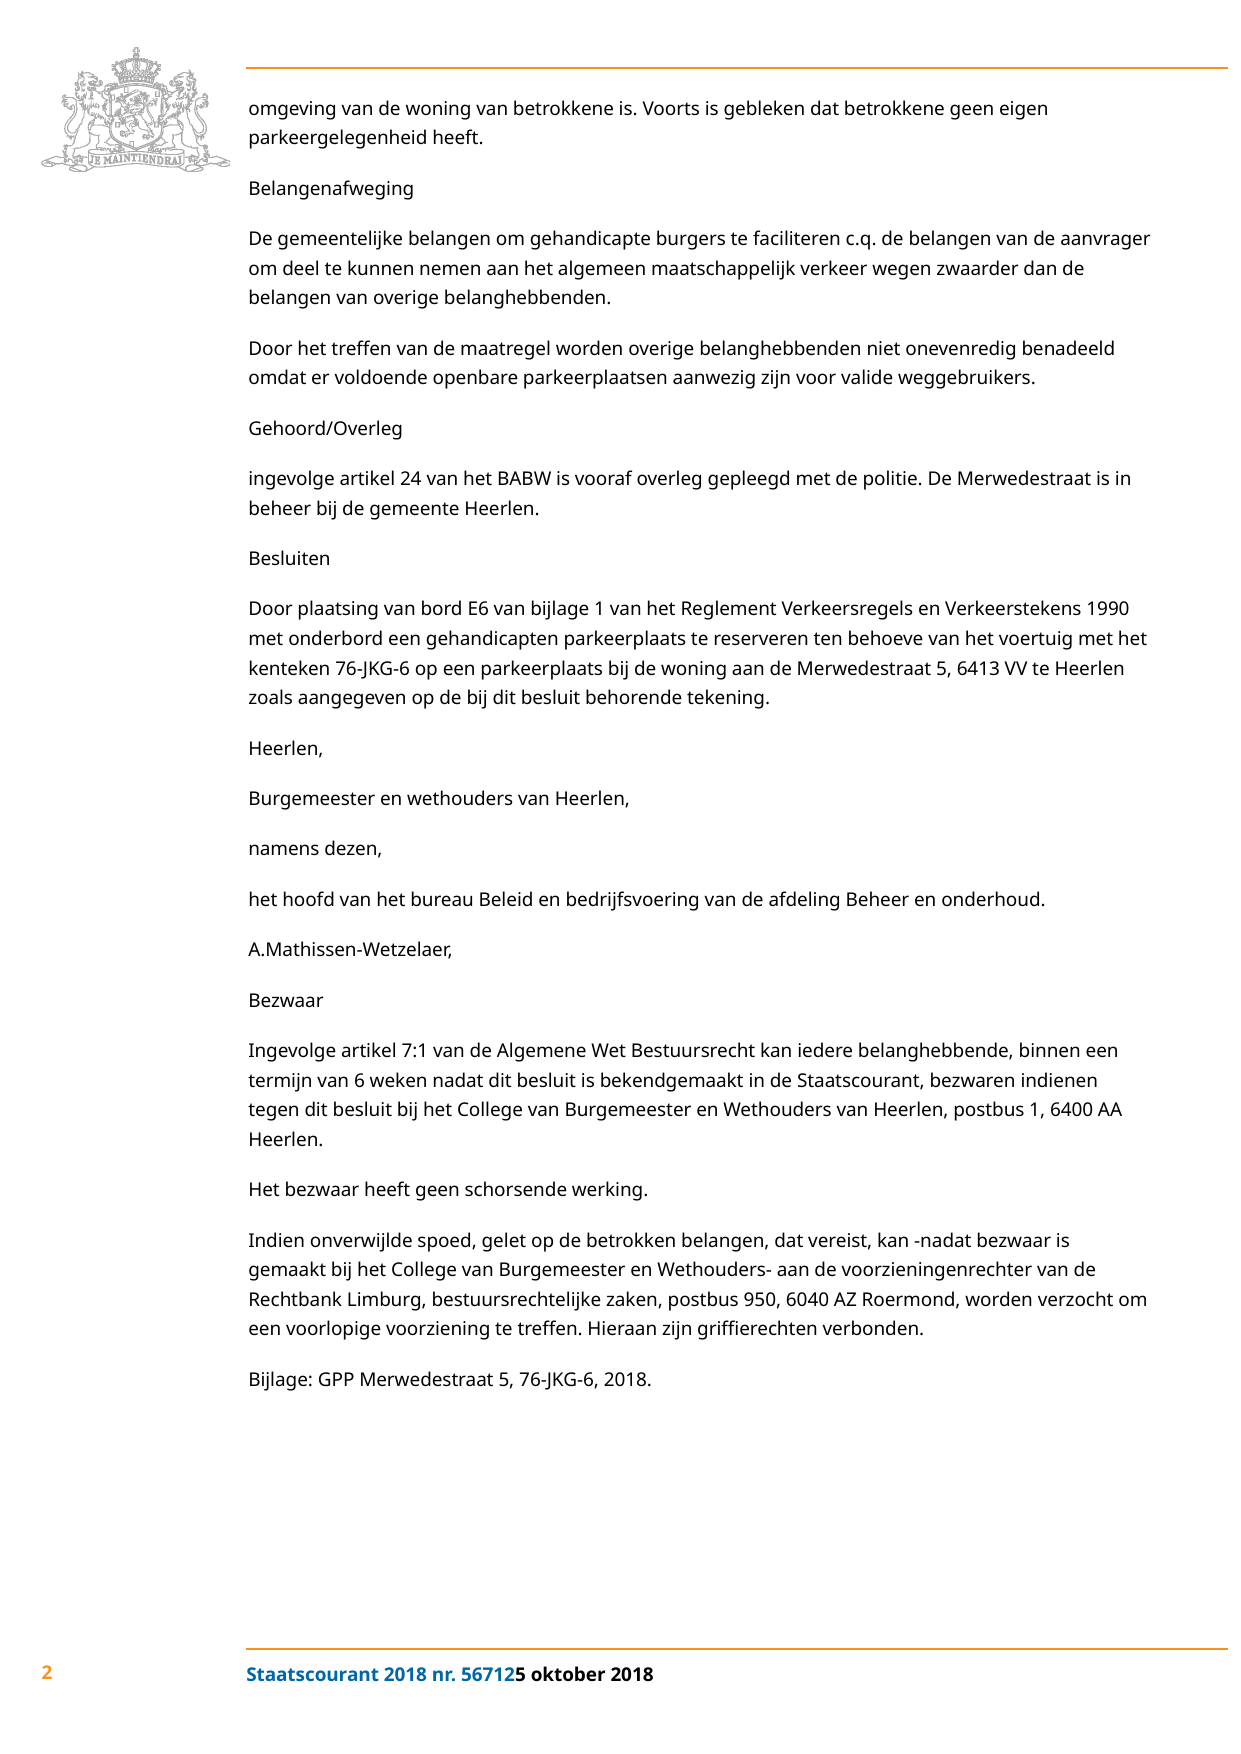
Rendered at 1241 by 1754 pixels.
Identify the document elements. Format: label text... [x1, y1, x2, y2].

text Bezwaar [248, 987, 1152, 1013]
text Door plaatsing van bord E6 van bijlage 1 van het Reglement Verkeersregels en Verkeerstekens 1990 met onderbord een gehandicapten parkeerplaats te reserveren ten behoeve van het voertuig met het kenteken 76-JKG-6 op een parkeerplaats bij de woning aan de Merwedestraat 5, 6413 VV te Heerlen zoals aangegeven op de bij dit besluit behorende tekening. [248, 596, 1152, 710]
text Burgemeester en wethouders van Heerlen, [248, 785, 1152, 811]
text Bijlage: GPP Merwedestraat 5, 76-JKG-6, 2018. [248, 1366, 1152, 1392]
text Indien onverwijlde spoed, gelet op de betrokken belangen, dat vereist, kan -nadat bezwaar is gemaakt bij het College van Burgemeester en Wethouders- aan de voorzieningenrechter van de Rechtbank Limburg, bestuursrechtelijke zaken, postbus 950, 6040 AZ Roermond, worden verzocht om een voorlopige voorziening te treffen. Hieraan zijn griffierechten verbonden. [248, 1227, 1152, 1341]
text De gemeentelijke belangen om gehandicapte burgers te faciliteren c.q. de belangen van de aanvrager om deel te kunnen nemen aan het algemeen maatschappelijk verkeer wegen zwaarder dan de belangen van overige belanghebbenden. [248, 225, 1152, 310]
text het hoofd van het bureau Beleid en bedrijfsvoering van de afdeling Beheer en onderhoud. [248, 886, 1152, 912]
text A.Mathissen-Wetzelaer, [248, 936, 1152, 962]
text Besluiten [248, 545, 1152, 571]
text Gehoord/Overleg [248, 415, 1152, 441]
text Het bezwaar heeft geen schorsende werking. [248, 1176, 1152, 1202]
picture [41, 47, 231, 172]
text ingevolge artikel 24 van het BABW is vooraf overleg gepleegd met de politie. De Merwedestraat is in beheer bij de gemeente Heerlen. [248, 465, 1152, 521]
text namens dezen, [248, 836, 1152, 861]
text Heerlen, [248, 735, 1152, 761]
text Belangenafweging [248, 175, 1152, 201]
text Ingevolge artikel 7:1 van de Algemene Wet Bestuursrecht kan iedere belanghebbende, binnen een termijn van 6 weken nadat dit besluit is bekendgemaakt in de Staatscourant, bezwaren indienen tegen dit besluit bij het College van Burgemeester en Wethouders van Heerlen, postbus 1, 6400 AA Heerlen. [248, 1037, 1152, 1152]
text Door het treffen van de maatregel worden overige belanghebbenden niet onevenredig benadeeld omdat er voldoende openbare parkeerplaatsen aanwezig zijn voor valide weggebruikers. [248, 335, 1152, 390]
text omgeving van de woning van betrokkene is. Voorts is gebleken dat betrokkene geen eigen parkeergelegenheid heeft. [248, 95, 1152, 150]
